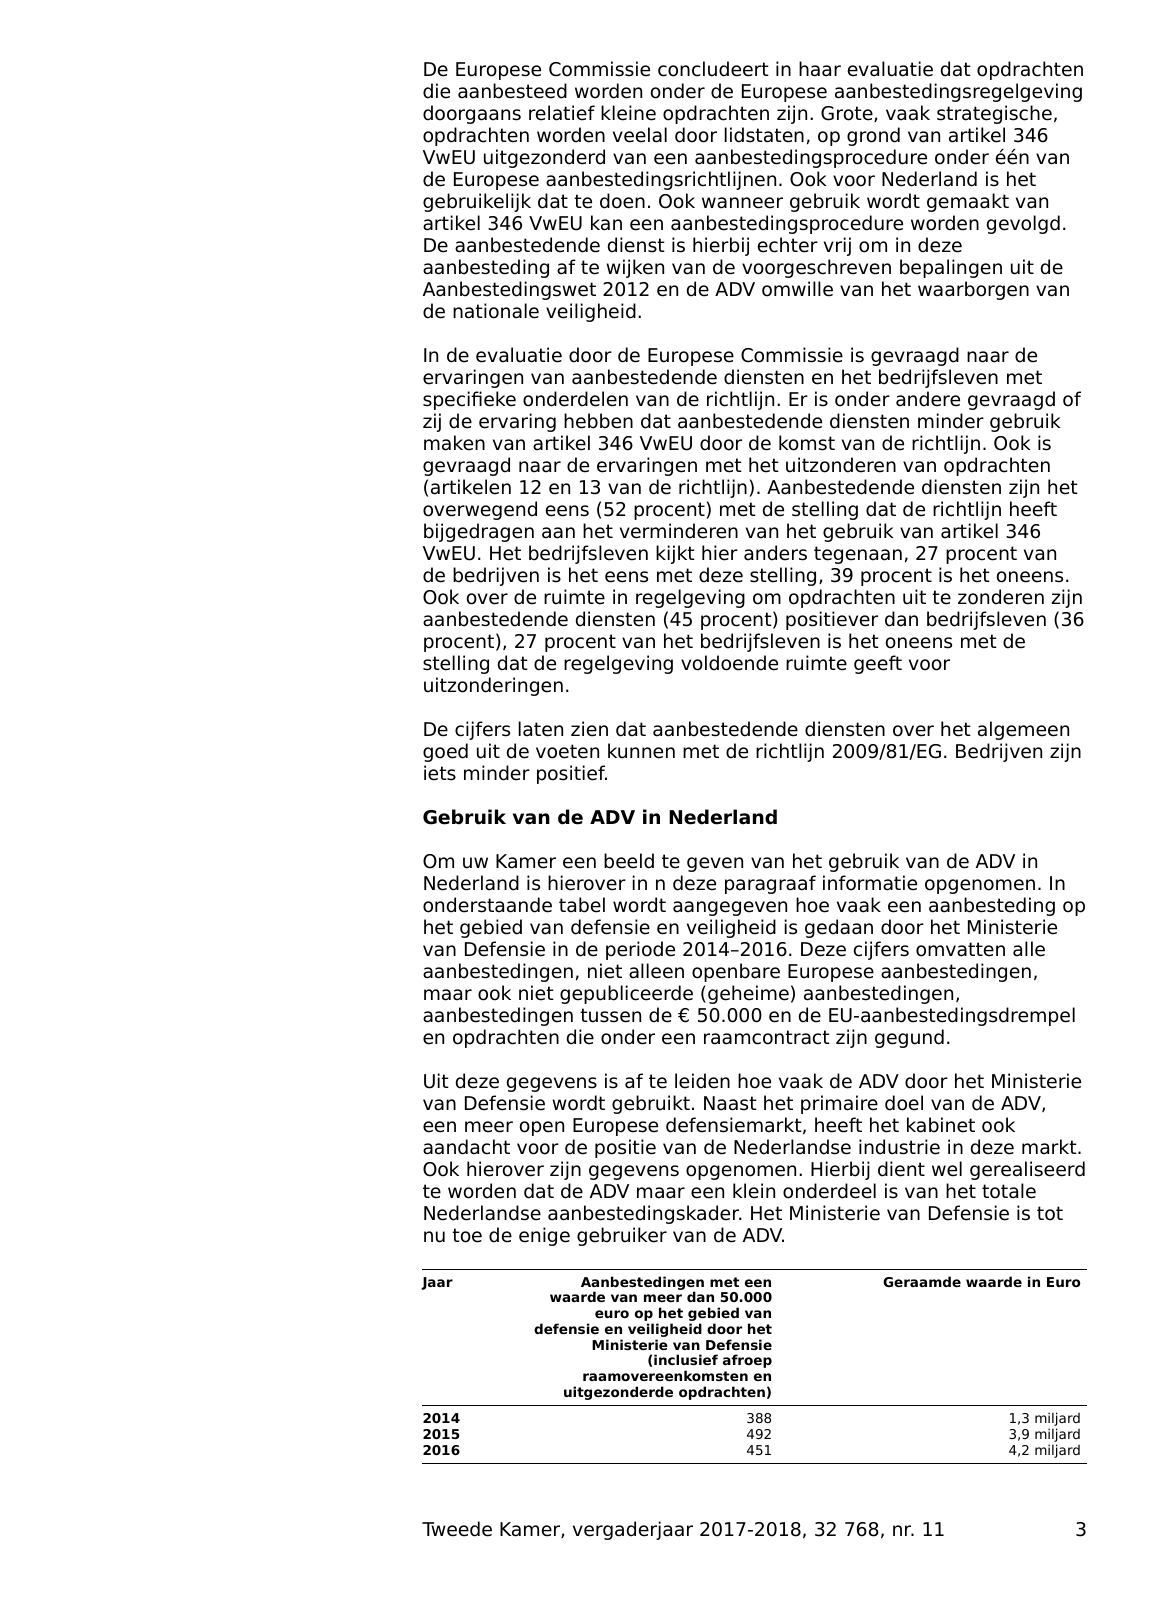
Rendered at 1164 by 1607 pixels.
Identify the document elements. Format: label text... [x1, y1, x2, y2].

table_header Jaar [422, 1270, 522, 1405]
text Uit deze gegevens is af te leiden hoe vaak de ADV door het Ministerie van Defensie wordt gebruikt. Naast het primaire doel van de ADV, een meer open Europese defensiemarkt, heeft het kabinet ook aandacht voor de positie van de Nederlandse industrie in deze markt. Ook hierover zijn gegevens opgenomen. Hierbij dient wel gerealiseerd te worden dat de ADV maar een klein onderdeel is van het totale Nederlandse aanbestedingskader. Het Ministerie van Defensie is tot nu toe de enige gebruiker van de ADV. [422, 1071, 1087, 1247]
table_header Aanbestedingen met een waarde van meer dan 50.000 euro op het gebied van defensie en veiligheid door het Ministerie van Defensie (inclusief afroep raamovereenkomsten en uitgezonderde opdrachten) [522, 1270, 778, 1405]
table_cell 3,9 miljard [778, 1427, 1087, 1442]
text De Europese Commissie concludeert in haar evaluatie dat opdrachten die aanbesteed worden onder de Europese aanbestedingsregelgeving doorgaans relatief kleine opdrachten zijn. Grote, vaak strategische, opdrachten worden veelal door lidstaten, op grond van artikel 346 VwEU uitgezonderd van een aanbestedingsprocedure onder één van de Europese aanbestedingsrichtlijnen. Ook voor Nederland is het gebruikelijk dat te doen. Ook wanneer gebruik wordt gemaakt van artikel 346 VwEU kan een aanbestedingsprocedure worden gevolgd. De aanbestedende dienst is hierbij echter vrij om in deze aanbesteding af te wijken van de voorgeschreven bepalingen uit de Aanbestedingswet 2012 en de ADV omwille van het waarborgen van de nationale veiligheid. [422, 59, 1087, 323]
table_cell 2015 [422, 1427, 522, 1442]
subtitle Gebruik van de ADV in Nederland [422, 807, 1087, 829]
table_cell 4,2 miljard [778, 1442, 1087, 1463]
text Om uw Kamer een beeld te geven van het gebruik van de ADV in Nederland is hierover in n deze paragraaf informatie opgenomen. In onderstaande tabel wordt aangegeven hoe vaak een aanbesteding op het gebied van defensie en veiligheid is gedaan door het Ministerie van Defensie in de periode 2014–2016. Deze cijfers omvatten alle aanbestedingen, niet alleen openbare Europese aanbestedingen, maar ook niet gepubliceerde (geheime) aanbestedingen, aanbestedingen tussen de € 50.000 en de EU-aanbestedingsdrempel en opdrachten die onder een raamcontract zijn gegund. [422, 851, 1087, 1049]
table_cell 492 [522, 1427, 778, 1442]
text In de evaluatie door de Europese Commissie is gevraagd naar de ervaringen van aanbestedende diensten en het bedrijfsleven met specifieke onderdelen van de richtlijn. Er is onder andere gevraagd of zij de ervaring hebben dat aanbestedende diensten minder gebruik maken van artikel 346 VwEU door de komst van de richtlijn. Ook is gevraagd naar de ervaringen met het uitzonderen van opdrachten (artikelen 12 en 13 van de richtlijn). Aanbestedende diensten zijn het overwegend eens (52 procent) met de stelling dat de richtlijn heeft bijgedragen aan het verminderen van het gebruik van artikel 346 VwEU. Het bedrijfsleven kijkt hier anders tegenaan, 27 procent van de bedrijven is het eens met deze stelling, 39 procent is het oneens. Ook over de ruimte in regelgeving om opdrachten uit te zonderen zijn aanbestedende diensten (45 procent) positiever dan bedrijfsleven (36 procent), 27 procent van het bedrijfsleven is het oneens met de stelling dat de regelgeving voldoende ruimte geeft voor uitzonderingen. [422, 345, 1087, 697]
table_header Geraamde waarde in Euro [778, 1270, 1087, 1405]
table_cell 1,3 miljard [778, 1406, 1087, 1427]
table_cell 2014 [422, 1406, 522, 1427]
table_cell 388 [522, 1406, 778, 1427]
table_cell 451 [522, 1442, 778, 1463]
table_cell 2016 [422, 1442, 522, 1463]
text De cijfers laten zien dat aanbestedende diensten over het algemeen goed uit de voeten kunnen met de richtlijn 2009/81/EG. Bedrijven zijn iets minder positief. [422, 719, 1087, 785]
